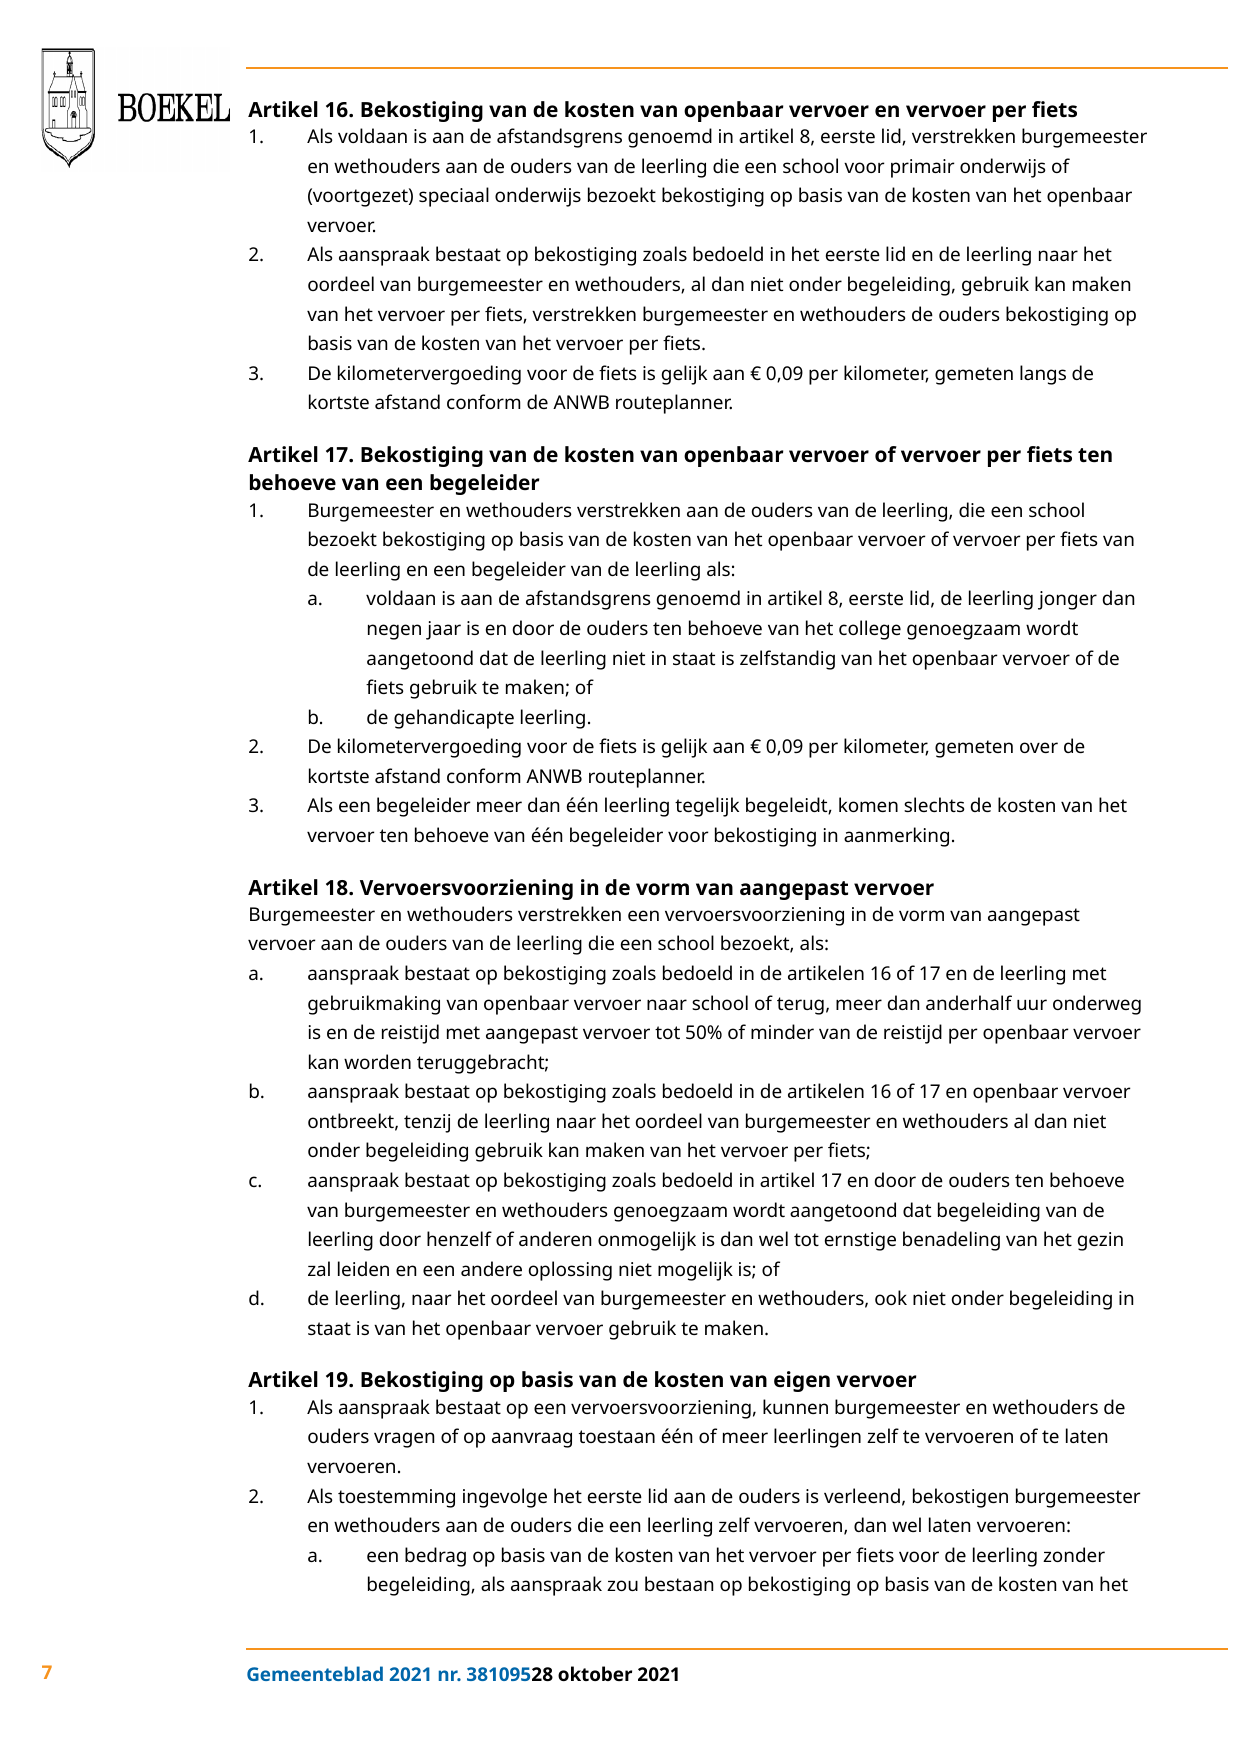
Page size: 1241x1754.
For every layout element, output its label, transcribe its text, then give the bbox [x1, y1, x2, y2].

list aanspraak bestaat op bekostiging zoals bedoeld in artikel 17 en door de ouders ten behoeve van burgemeester en wethouders genoegzaam wordt aangetoond dat begeleiding van de leerling door henzelf of anderen onmogelijk is dan wel tot ernstige benadeling van het gezin zal leiden en een andere oplossing niet mogelijk is; of [248, 1167, 1152, 1282]
list de gehandicapte leerling. [307, 704, 1152, 729]
list Als een begeleider meer dan één leerling tegelijk begeleidt, komen slechts de kosten van het vervoer ten behoeve van één begeleider voor bekostiging in aanmerking. [248, 793, 1152, 848]
text Artikel 18. Vervoersvoorziening in de vorm van aangepast vervoer [248, 873, 1152, 901]
text Artikel 17. Bekostiging van de kosten van openbaar vervoer of vervoer per fiets ten behoeve van een begeleider [248, 440, 1152, 497]
list aanspraak bestaat op bekostiging zoals bedoeld in de artikelen 16 of 17 en de leerling met gebruikmaking van openbaar vervoer naar school of terug, meer dan anderhalf uur onderweg is en de reistijd met aangepast vervoer tot 50% of minder van de reistijd per openbaar vervoer kan worden teruggebracht; [248, 960, 1152, 1075]
list de leerling, naar het oordeel van burgemeester en wethouders, ook niet onder begeleiding in staat is van het openbaar vervoer gebruik te maken. [248, 1286, 1152, 1341]
text Artikel 19. Bekostiging op basis van de kosten van eigen vervoer [248, 1366, 1152, 1394]
list De kilometervergoeding voor de fiets is gelijk aan € 0,09 per kilometer, gemeten langs de kortste afstand conform de ANWB routeplanner. [248, 360, 1152, 415]
list aanspraak bestaat op bekostiging zoals bedoeld in de artikelen 16 of 17 en openbaar vervoer ontbreekt, tenzij de leerling naar het oordeel van burgemeester en wethouders al dan niet onder begeleiding gebruik kan maken van het vervoer per fiets; [248, 1078, 1152, 1163]
list Als aanspraak bestaat op bekostiging zoals bedoeld in het eerste lid en de leerling naar het oordeel van burgemeester en wethouders, al dan niet onder begeleiding, gebruik kan maken van het vervoer per fiets, verstrekken burgemeester en wethouders de ouders bekostiging op basis van de kosten van het vervoer per fiets. [248, 242, 1152, 356]
list Als voldaan is aan de afstandsgrens genoemd in artikel 8, eerste lid, verstrekken burgemeester en wethouders aan de ouders van de leerling die een school voor primair onderwijs of (voortgezet) speciaal onderwijs bezoekt bekostiging op basis van de kosten van het openbaar vervoer. [248, 123, 1152, 238]
list een bedrag op basis van de kosten van het vervoer per fiets voor de leerling zonder begeleiding, als aanspraak zou bestaan op bekostiging op basis van de kosten van het [307, 1542, 1152, 1597]
list Burgemeester en wethouders verstrekken aan de ouders van de leerling, die een school bezoekt bekostiging op basis van de kosten van het openbaar vervoer of vervoer per fiets van de leerling en een begeleider van de leerling als: [248, 497, 1152, 582]
picture [41, 47, 231, 172]
list voldaan is aan de afstandsgrens genoemd in artikel 8, eerste lid, de leerling jonger dan negen jaar is en door de ouders ten behoeve van het college genoegzaam wordt aangetoond dat de leerling niet in staat is zelfstandig van het openbaar vervoer of de fiets gebruik te maken; of [307, 586, 1152, 700]
text Burgemeester en wethouders verstrekken een vervoersvoorziening in de vorm van aangepast vervoer aan de ouders van de leerling die een school bezoekt, als: [248, 901, 1152, 956]
list Als aanspraak bestaat op een vervoersvoorziening, kunnen burgemeester en wethouders de ouders vragen of op aanvraag toestaan één of meer leerlingen zelf te vervoeren of te laten vervoeren. [248, 1394, 1152, 1479]
list Als toestemming ingevolge het eerste lid aan de ouders is verleend, bekostigen burgemeester en wethouders aan de ouders die een leerling zelf vervoeren, dan wel laten vervoeren: [248, 1483, 1152, 1538]
text Artikel 16. Bekostiging van de kosten van openbaar vervoer en vervoer per fiets [248, 95, 1152, 123]
list De kilometervergoeding voor de fiets is gelijk aan € 0,09 per kilometer, gemeten over de kortste afstand conform ANWB routeplanner. [248, 733, 1152, 789]
